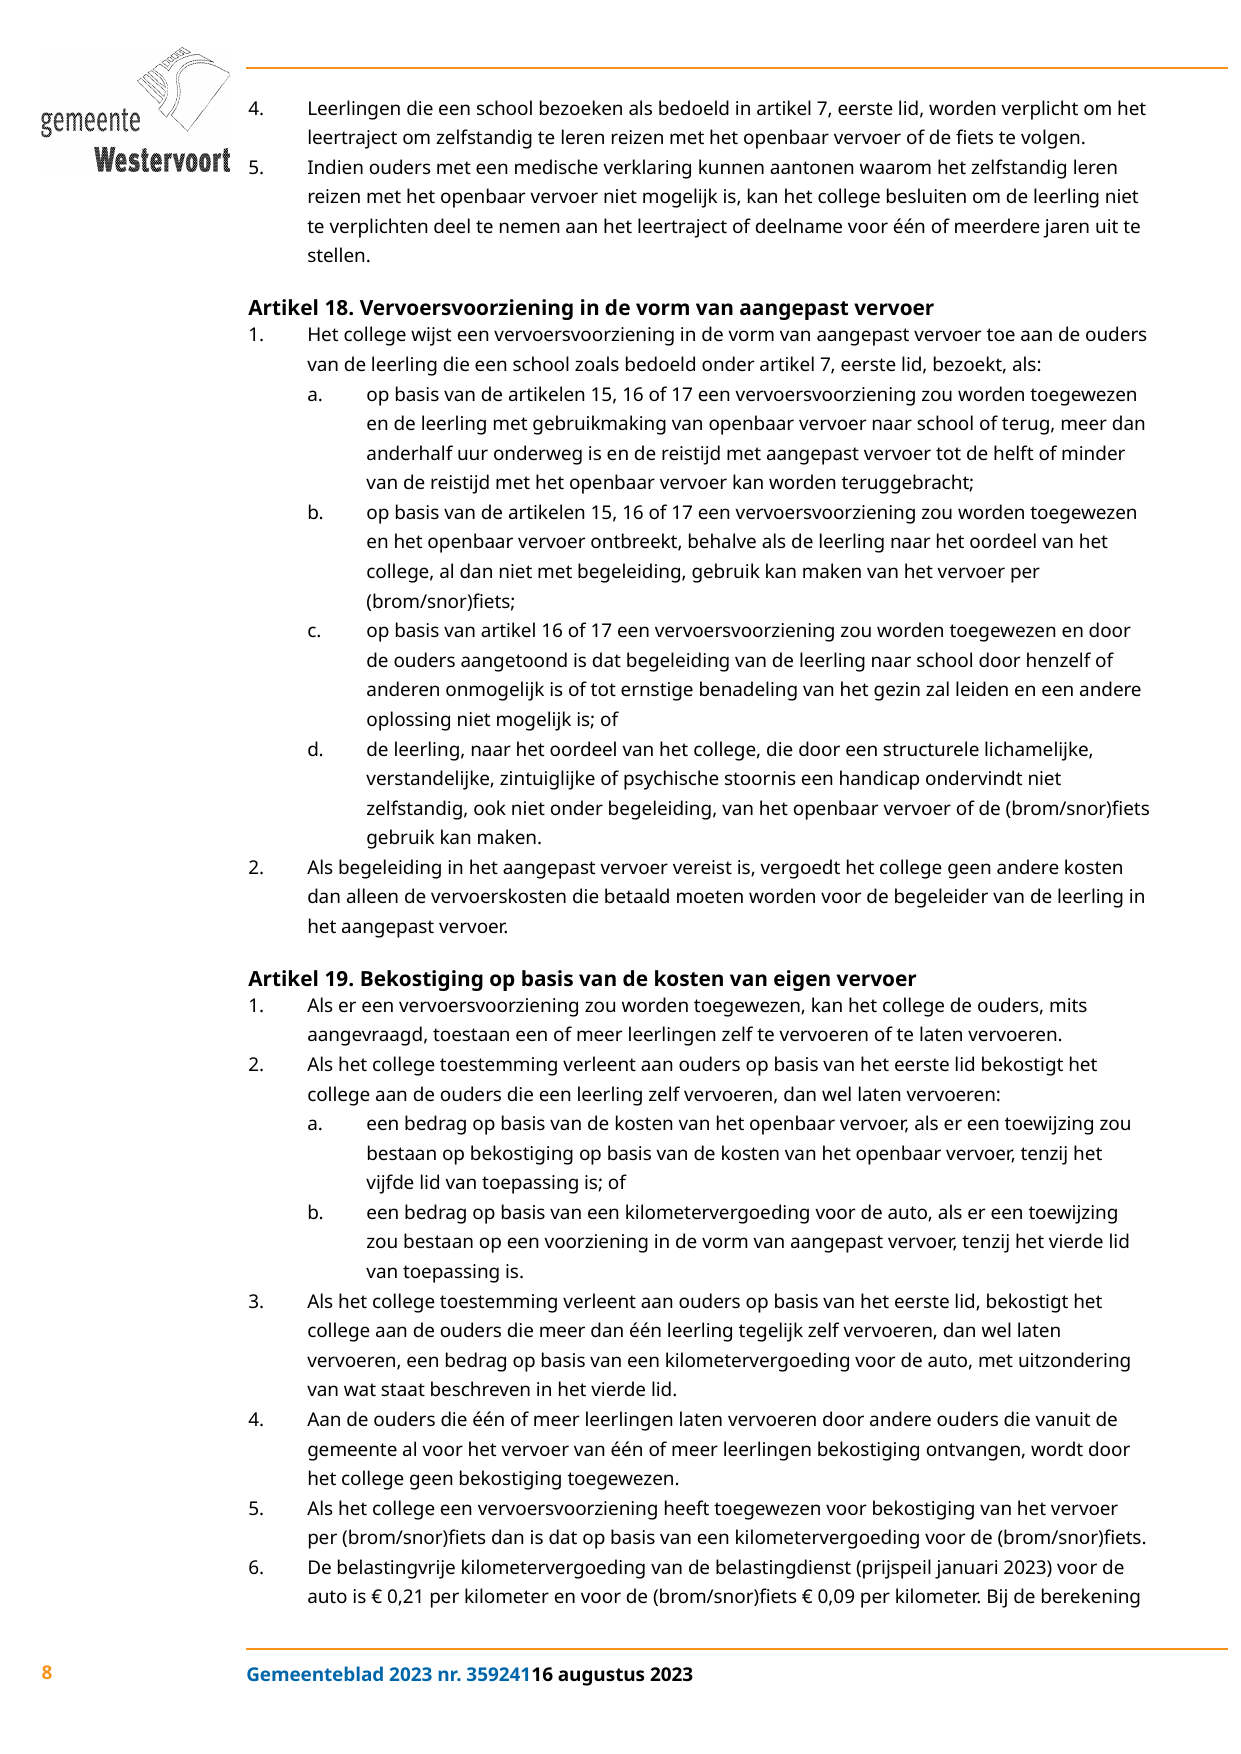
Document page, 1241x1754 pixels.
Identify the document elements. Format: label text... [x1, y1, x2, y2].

list de leerling, naar het oordeel van het college, die door een structurele lichamelijke, verstandelijke, zintuiglijke of psychische stoornis een handicap ondervindt niet zelfstandig, ook niet onder begeleiding, van het openbaar vervoer of de (brom/snor)fiets gebruik kan maken. [307, 736, 1152, 850]
list op basis van artikel 16 of 17 een vervoersvoorziening zou worden toegewezen en door de ouders aangetoond is dat begeleiding van de leerling naar school door henzelf of anderen onmogelijk is of tot ernstige benadeling van het gezin zal leiden en een andere oplossing niet mogelijk is; of [307, 617, 1152, 732]
list op basis van de artikelen 15, 16 of 17 een vervoersvoorziening zou worden toegewezen en de leerling met gebruikmaking van openbaar vervoer naar school of terug, meer dan anderhalf uur onderweg is en de reistijd met aangepast vervoer tot de helft of minder van de reistijd met het openbaar vervoer kan worden teruggebracht; [307, 381, 1152, 495]
list Als er een vervoersvoorziening zou worden toegewezen, kan het college de ouders, mits aangevraagd, toestaan een of meer leerlingen zelf te vervoeren of te laten vervoeren. [248, 992, 1152, 1047]
list Als het college toestemming verleent aan ouders op basis van het eerste lid, bekostigt het college aan de ouders die meer dan één leerling tegelijk zelf vervoeren, dan wel laten vervoeren, een bedrag op basis van een kilometervergoeding voor de auto, met uitzondering van wat staat beschreven in het vierde lid. [248, 1288, 1152, 1402]
text Artikel 19. Bekostiging op basis van de kosten van eigen vervoer [248, 964, 1152, 992]
text Artikel 18. Vervoersvoorziening in de vorm van aangepast vervoer [248, 293, 1152, 322]
list Aan de ouders die één of meer leerlingen laten vervoeren door andere ouders die vanuit de gemeente al voor het vervoer van één of meer leerlingen bekostiging ontvangen, wordt door het college geen bekostiging toegewezen. [248, 1406, 1152, 1491]
picture [41, 47, 231, 172]
list De belastingvrije kilometervergoeding van de belastingdienst (prijspeil januari 2023) voor de auto is € 0,21 per kilometer en voor de (brom/snor)fiets € 0,09 per kilometer. Bij de berekening [248, 1554, 1152, 1609]
list Indien ouders met een medische verklaring kunnen aantonen waarom het zelfstandig leren reizen met het openbaar vervoer niet mogelijk is, kan het college besluiten om de leerling niet te verplichten deel te nemen aan het leertraject of deelname voor één of meerdere jaren uit te stellen. [248, 154, 1152, 268]
list Het college wijst een vervoersvoorziening in de vorm van aangepast vervoer toe aan de ouders van de leerling die een school zoals bedoeld onder artikel 7, eerste lid, bezoekt, als: [248, 322, 1152, 377]
list een bedrag op basis van een kilometervergoeding voor de auto, als er een toewijzing zou bestaan op een voorziening in de vorm van aangepast vervoer, tenzij het vierde lid van toepassing is. [307, 1199, 1152, 1284]
list op basis van de artikelen 15, 16 of 17 een vervoersvoorziening zou worden toegewezen en het openbaar vervoer ontbreekt, behalve als de leerling naar het oordeel van het college, al dan niet met begeleiding, gebruik kan maken van het vervoer per (brom/snor)fiets; [307, 499, 1152, 613]
list een bedrag op basis van de kosten van het openbaar vervoer, als er een toewijzing zou bestaan op bekostiging op basis van de kosten van het openbaar vervoer, tenzij het vijfde lid van toepassing is; of [307, 1110, 1152, 1195]
list Als het college een vervoersvoorziening heeft toegewezen voor bekostiging van het vervoer per (brom/snor)fiets dan is dat op basis van een kilometervergoeding voor de (brom/snor)fiets. [248, 1495, 1152, 1550]
list Als begeleiding in het aangepast vervoer vereist is, vergoedt het college geen andere kosten dan alleen de vervoerskosten die betaald moeten worden voor de begeleider van de leerling in het aangepast vervoer. [248, 854, 1152, 939]
list Als het college toestemming verleent aan ouders op basis van het eerste lid bekostigt het college aan de ouders die een leerling zelf vervoeren, dan wel laten vervoeren: [248, 1051, 1152, 1107]
list Leerlingen die een school bezoeken als bedoeld in artikel 7, eerste lid, worden verplicht om het leertraject om zelfstandig te leren reizen met het openbaar vervoer of de fiets te volgen. [248, 95, 1152, 150]
